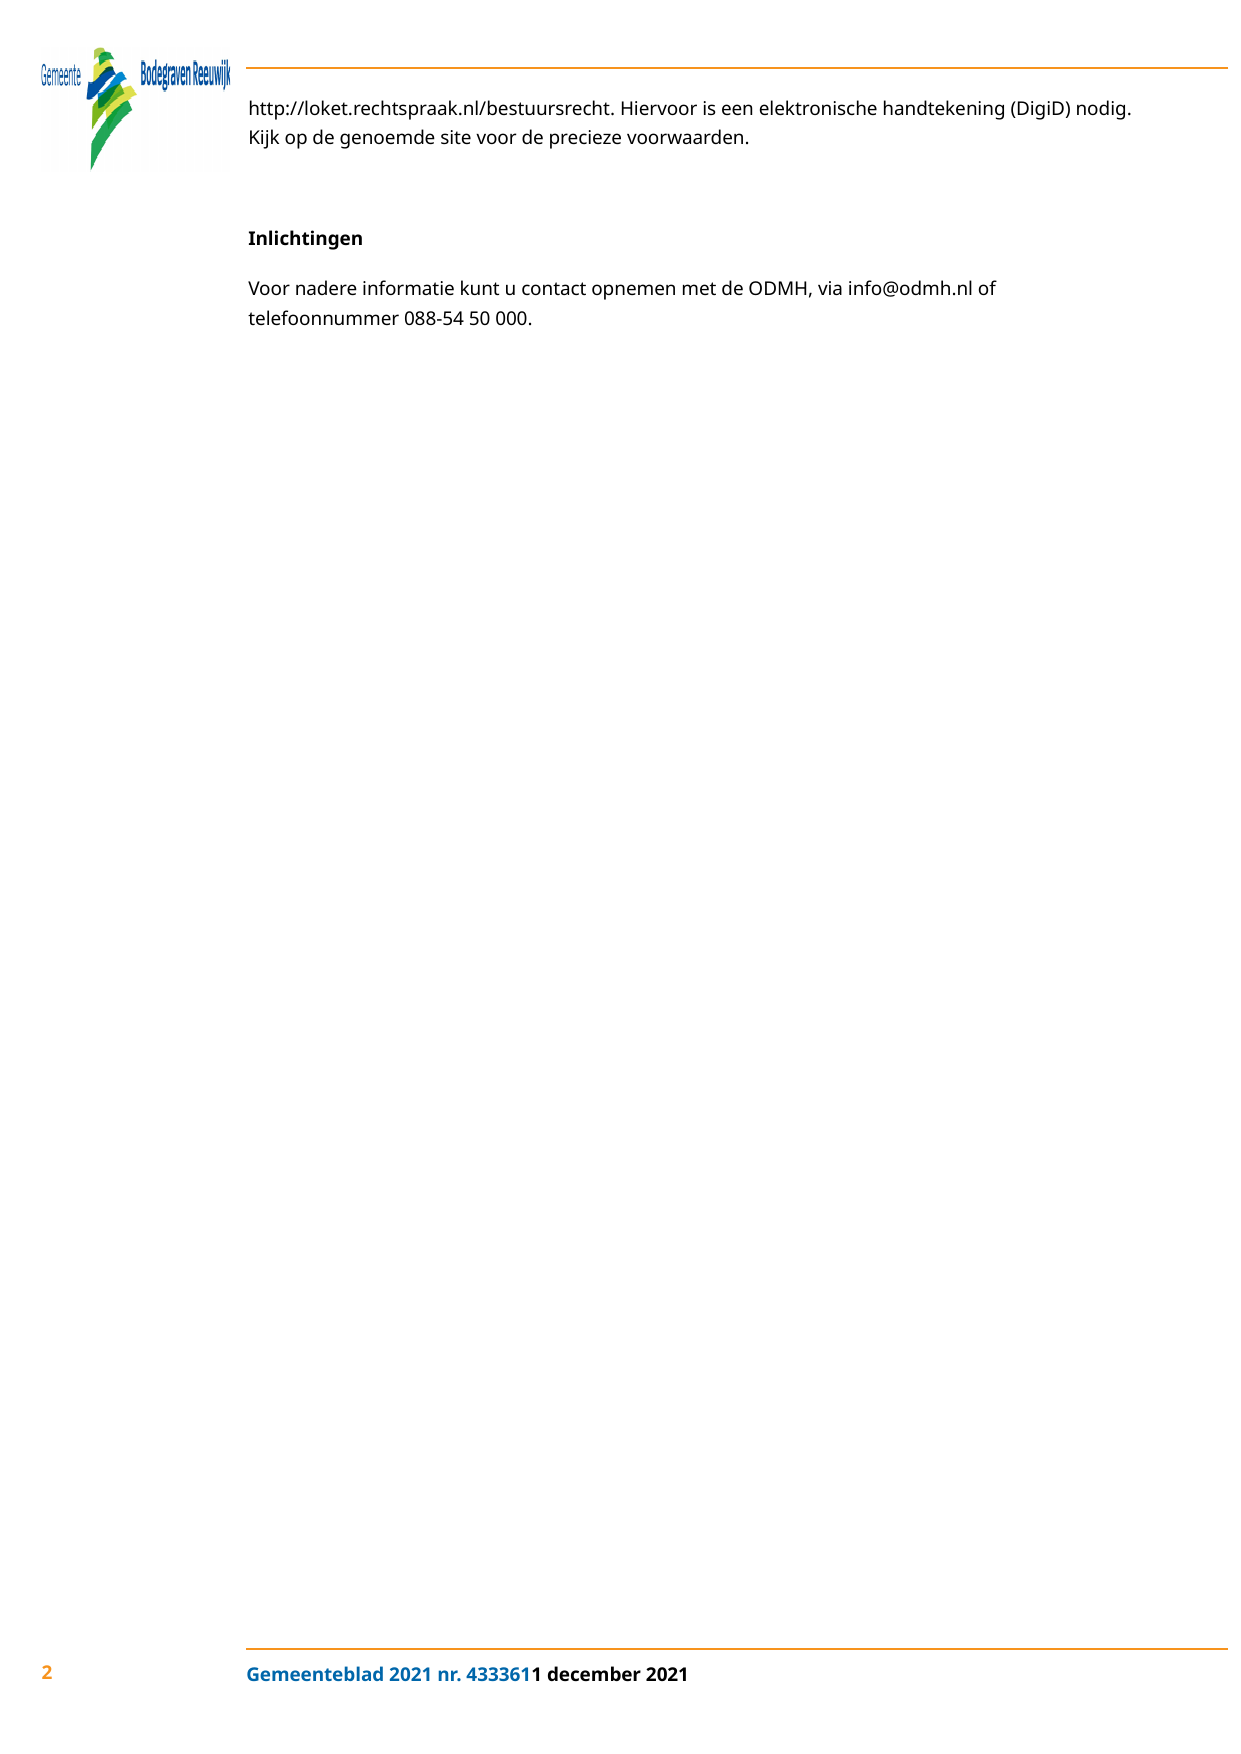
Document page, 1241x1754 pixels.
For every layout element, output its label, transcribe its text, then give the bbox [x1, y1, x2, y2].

text Inlichtingen [248, 225, 1152, 251]
text Voor nadere informatie kunt u contact opnemen met de ODMH, via info@odmh.nl of telefoonnummer 088-54 50 000. [248, 276, 1152, 331]
text http://loket.rechtspraak.nl/bestuursrecht. Hiervoor is een elektronische handtekening (DigiD) nodig. Kijk op de genoemde site voor de precieze voorwaarden. [248, 95, 1152, 150]
picture [41, 47, 231, 172]
